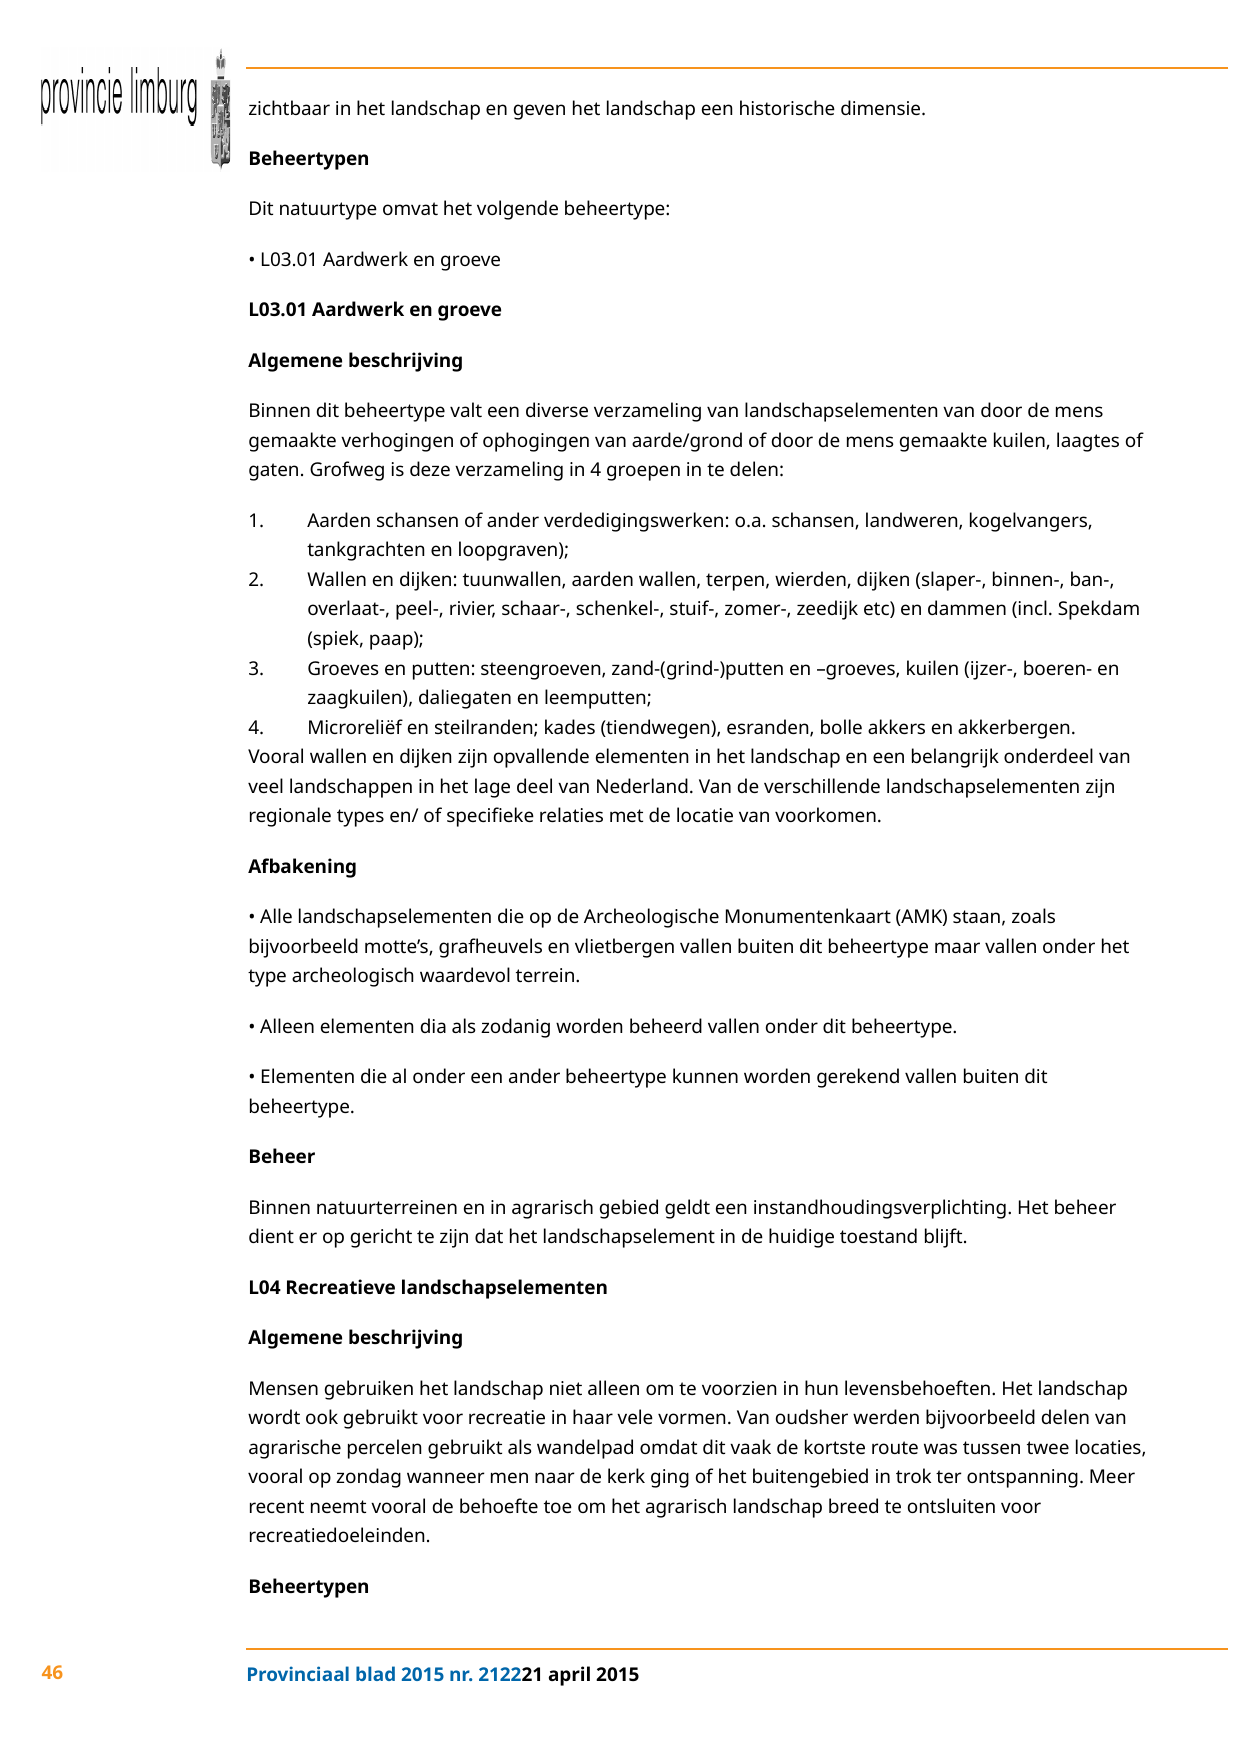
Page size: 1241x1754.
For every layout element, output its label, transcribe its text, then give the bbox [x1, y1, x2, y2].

text Beheertypen [248, 145, 1152, 171]
text Afbakening [248, 853, 1152, 879]
text • Elementen die al onder een ander beheertype kunnen worden gerekend vallen buiten dit beheertype. [248, 1063, 1152, 1119]
text Beheertypen [248, 1573, 1152, 1599]
list Aarden schansen of ander verdedigingswerken: o.a. schansen, landweren, kogelvangers, tankgrachten en loopgraven); [248, 507, 1152, 562]
text Vooral wallen en dijken zijn opvallende elementen in het landschap en een belangrijk onderdeel van veel landschappen in het lage deel van Nederland. Van de verschillende landschapselementen zijn regionale types en/ of specifieke relaties met de locatie van voorkomen. [248, 743, 1152, 828]
text Binnen natuurterreinen en in agrarisch gebied geldt een instandhoudingsverplichting. Het beheer dient er op gericht te zijn dat het landschapselement in de huidige toestand blijft. [248, 1194, 1152, 1249]
list Groeves en putten: steengroeven, zand-(grind-)putten en –groeves, kuilen (ijzer-, boeren- en zaagkuilen), daliegaten en leemputten; [248, 655, 1152, 710]
list Wallen en dijken: tuunwallen, aarden wallen, terpen, wierden, dijken (slaper-, binnen-, ban-, overlaat-, peel-, rivier, schaar-, schenkel-, stuif-, zomer-, zeedijk etc) en dammen (incl. Spekdam (spiek, paap); [248, 566, 1152, 651]
text Algemene beschrijving [248, 347, 1152, 373]
text L04 Recreatieve landschapselementen [248, 1274, 1152, 1300]
text zichtbaar in het landschap en geven het landschap een historische dimensie. [248, 95, 1152, 121]
text • Alleen elementen dia als zodanig worden beheerd vallen onder dit beheertype. [248, 1013, 1152, 1039]
list Microreliëf en steilranden; kades (tiendwegen), esranden, bolle akkers en akkerbergen. [248, 714, 1152, 740]
text Algemene beschrijving [248, 1324, 1152, 1350]
text • Alle landschapselementen die op de Archeologische Monumentenkaart (AMK) staan, zoals bijvoorbeeld motte’s, grafheuvels en vlietbergen vallen buiten dit beheertype maar vallen onder het type archeologisch waardevol terrein. [248, 903, 1152, 988]
text Beheer [248, 1143, 1152, 1169]
text • L03.01 Aardwerk en groeve [248, 246, 1152, 272]
text Dit natuurtype omvat het volgende beheertype: [248, 196, 1152, 221]
text L03.01 Aardwerk en groeve [248, 296, 1152, 322]
picture [41, 47, 231, 172]
text Binnen dit beheertype valt een diverse verzameling van landschapselementen van door de mens gemaakte verhogingen of ophogingen van aarde/grond of door de mens gemaakte kuilen, laagtes of gaten. Grofweg is deze verzameling in 4 groepen in te delen: [248, 397, 1152, 482]
text Mensen gebruiken het landschap niet alleen om te voorzien in hun levensbehoeften. Het landschap wordt ook gebruikt voor recreatie in haar vele vormen. Van oudsher werden bijvoorbeeld delen van agrarische percelen gebruikt als wandelpad omdat dit vaak de kortste route was tussen twee locaties, vooral op zondag wanneer men naar de kerk ging of het buitengebied in trok ter ontspanning. Meer recent neemt vooral de behoefte toe om het agrarisch landschap breed te ontsluiten voor recreatiedoeleinden. [248, 1375, 1152, 1548]
